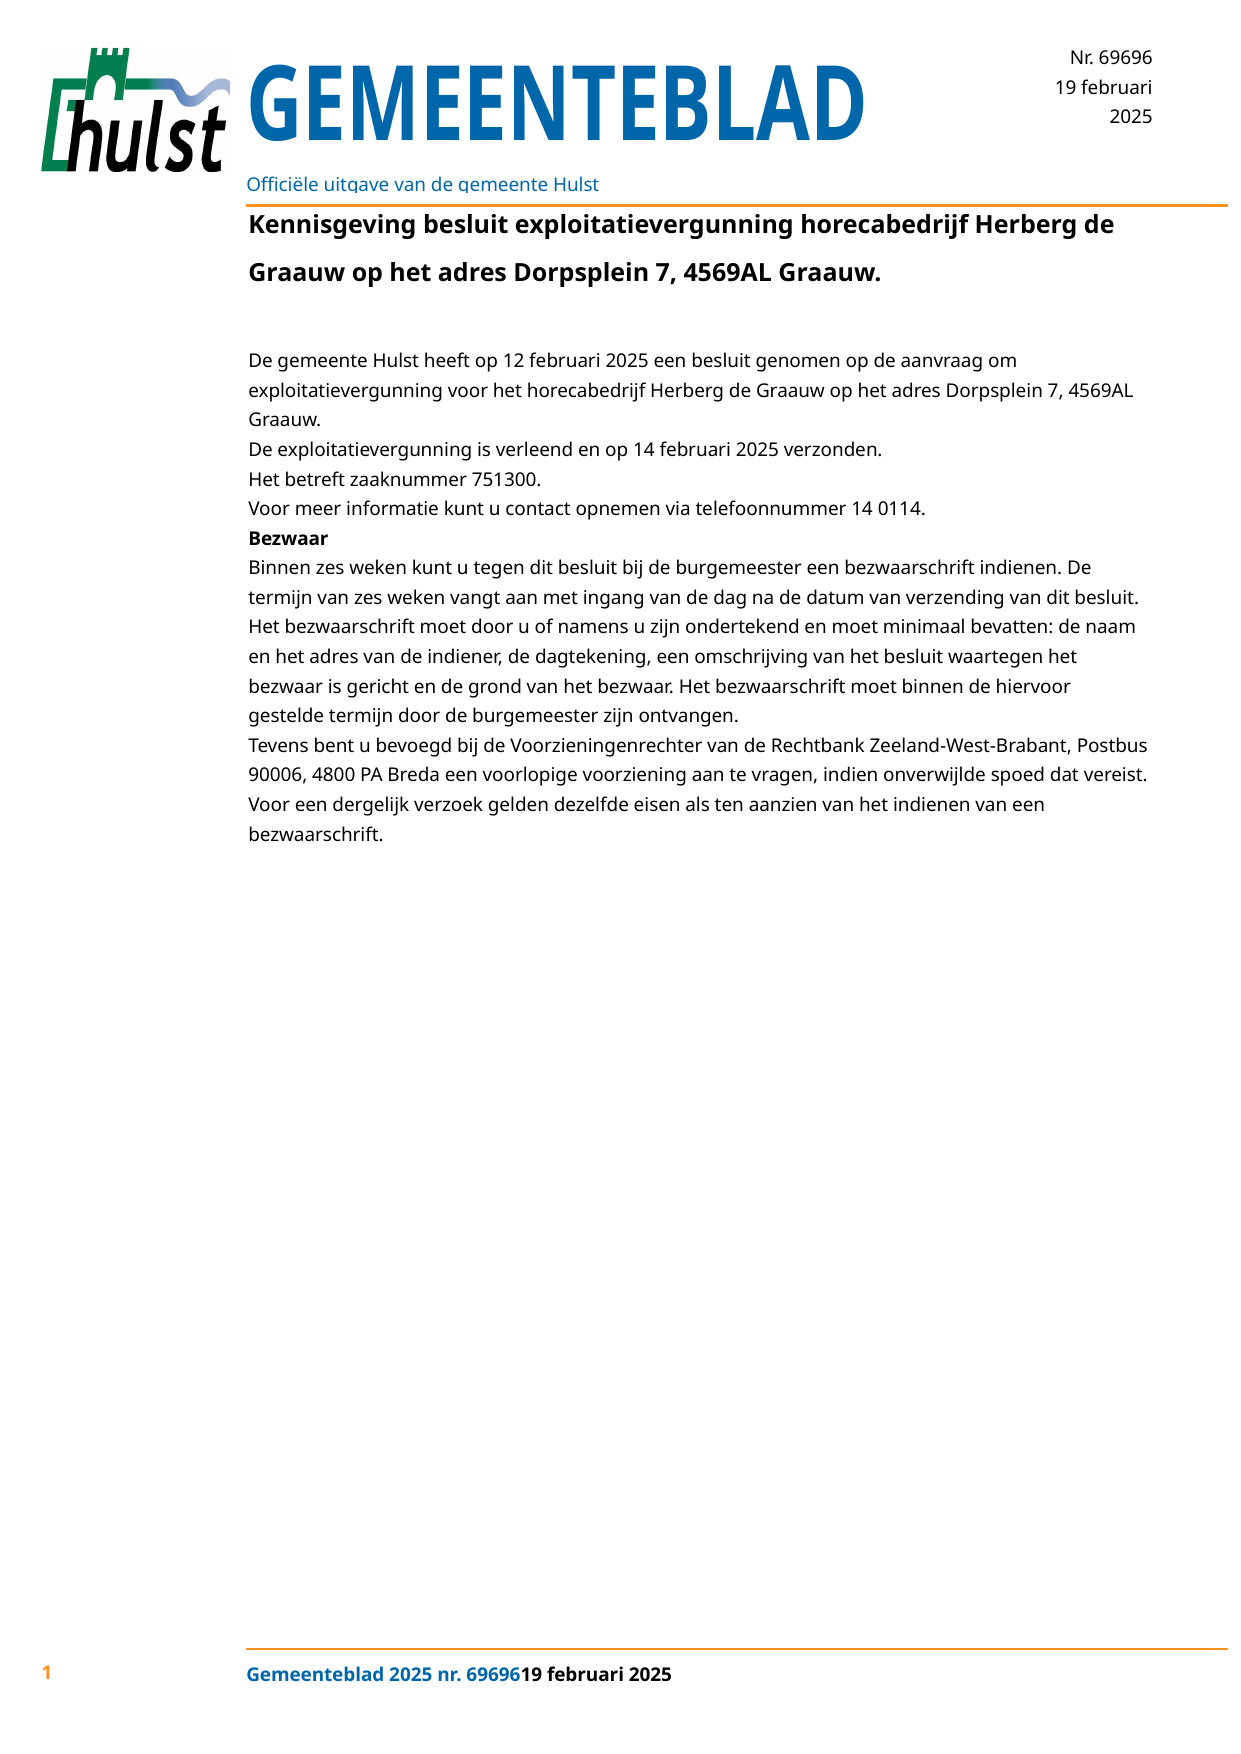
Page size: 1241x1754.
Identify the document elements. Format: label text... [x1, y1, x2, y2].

text De exploitatievergunning is verleend en op 14 februari 2025 verzonden. [248, 436, 1152, 462]
text Bezwaar [248, 525, 1152, 551]
text Het betreft zaaknummer 751300. [248, 466, 1152, 492]
text Binnen zes weken kunt u tegen dit besluit bij de burgemeester een bezwaarschrift indienen. De termijn van zes weken vangt aan met ingang van de dag na de datum van verzending van dit besluit. Het bezwaarschrift moet door u of namens u zijn ondertekend en moet minimaal bevatten: de naam en het adres van de indiener, de dagtekening, een omschrijving van het besluit waartegen het bezwaar is gericht en de grond van het bezwaar. Het bezwaarschrift moet binnen de hiervoor gestelde termijn door de burgemeester zijn ontvangen. [248, 554, 1152, 728]
text Kennisgeving besluit exploitatievergunning horecabedrijf Herberg de Graauw op het adres Dorpsplein 7, 4569AL Graauw. [248, 207, 1152, 288]
text Voor meer informatie kunt u contact opnemen via telefoonnummer 14 0114. [248, 495, 1152, 521]
text Tevens bent u bevoegd bij de Voorzieningenrechter van de Rechtbank Zeeland-West-Brabant, Postbus 90006, 4800 PA Breda een voorlopige voorziening aan te vragen, indien onverwijlde spoed dat vereist. Voor een dergelijk verzoek gelden dezelfde eisen als ten aanzien van het indienen van een bezwaarschrift. [248, 732, 1152, 847]
picture [41, 47, 231, 172]
text De gemeente Hulst heeft op 12 februari 2025 een besluit genomen op de aanvraag om exploitatievergunning voor het horecabedrijf Herberg de Graauw op het adres Dorpsplein 7, 4569AL Graauw. [248, 347, 1152, 432]
